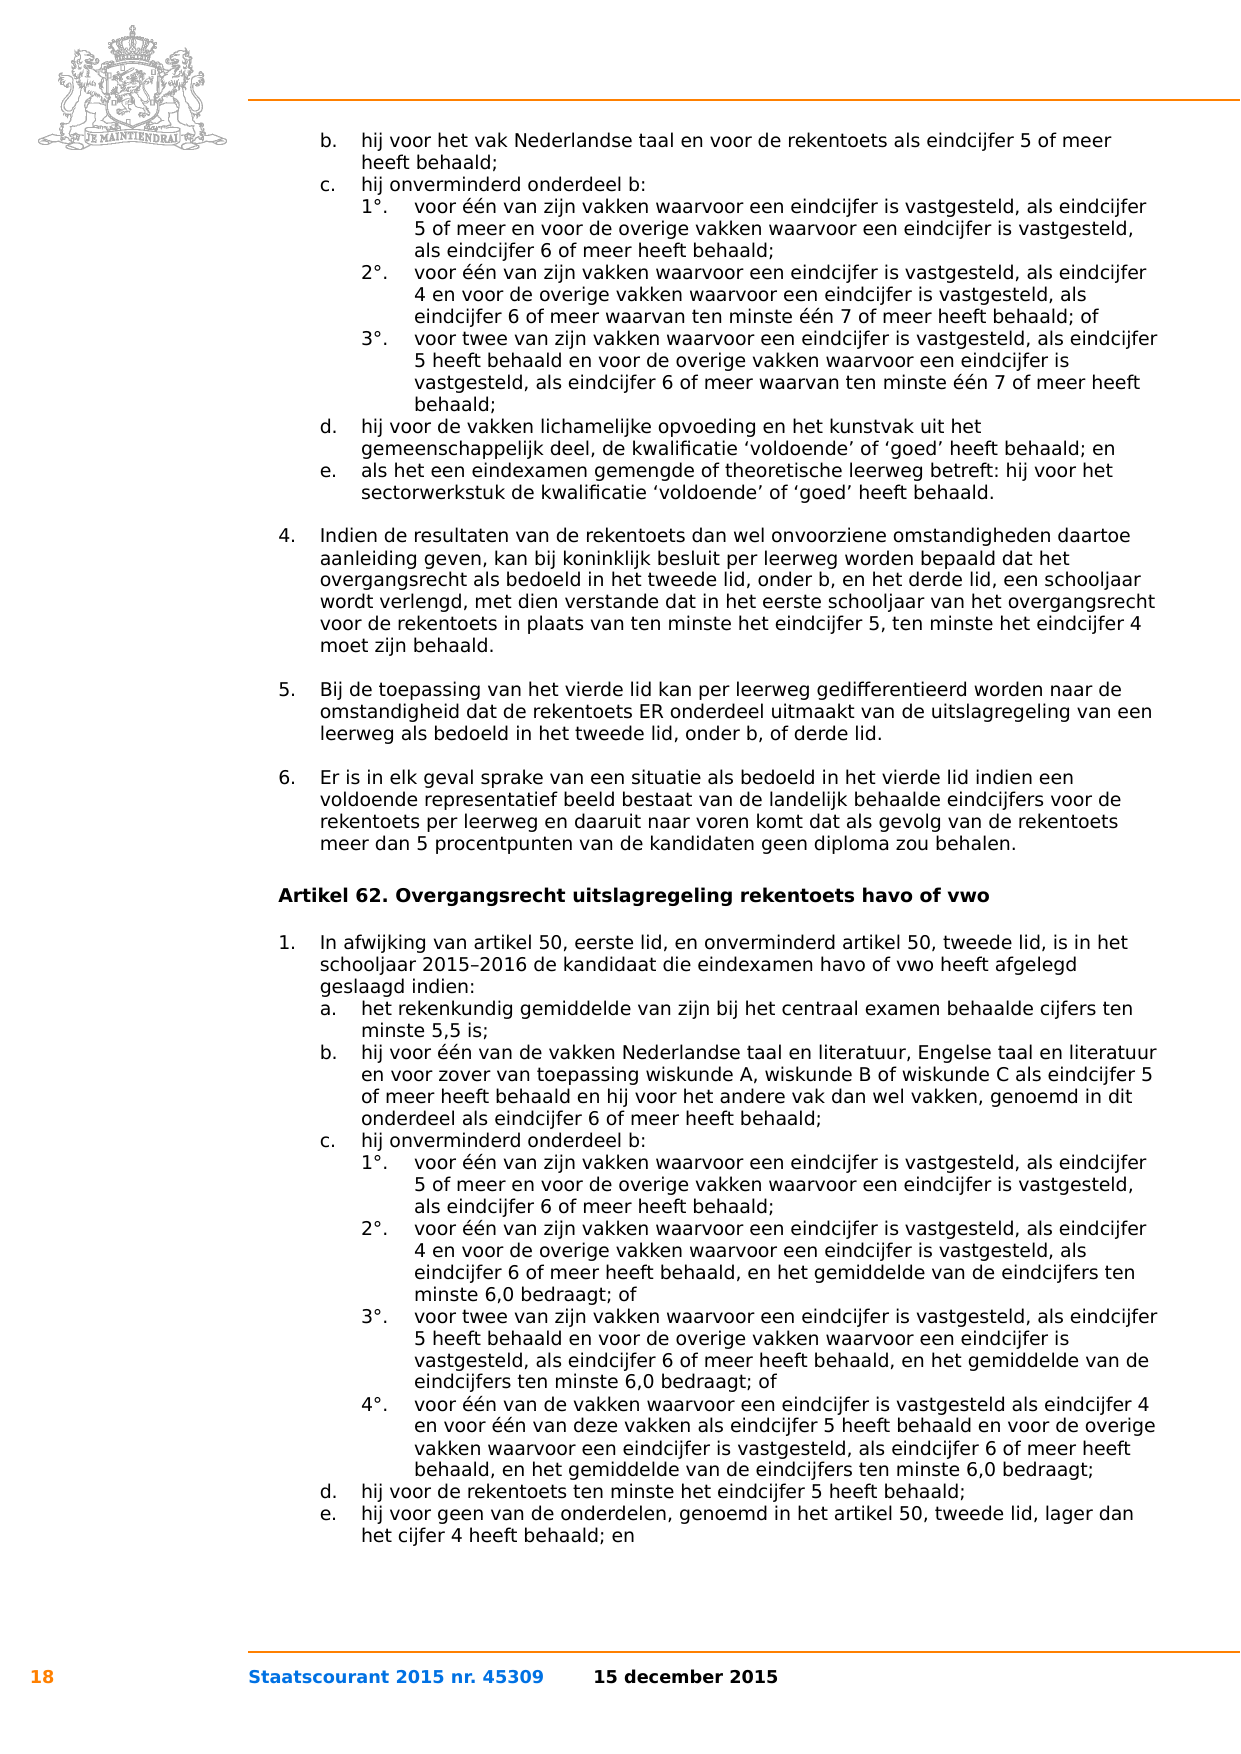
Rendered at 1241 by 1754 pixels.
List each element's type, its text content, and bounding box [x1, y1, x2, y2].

text d. hij voor de rekentoets ten minste het eindcijfer 5 heeft behaald; [319, 1481, 1163, 1503]
text b. hij voor het vak Nederlandse taal en voor de rekentoets als eindcijfer 5 of meer heeft behaald; [319, 130, 1163, 174]
text 1°. voor één van zijn vakken waarvoor een eindcijfer is vastgesteld, als eindcijfer 5 of meer en voor de overige vakken waarvoor een eindcijfer is vastgesteld, als eindcijfer 6 of meer heeft behaald; [361, 1152, 1163, 1218]
text 4. Indien de resultaten van de rekentoets dan wel onvoorziene omstandigheden daartoe aanleiding geven, kan bij koninklijk besluit per leerweg worden bepaald dat het overgangsrecht als bedoeld in het tweede lid, onder b, en het derde lid, een schooljaar wordt verlengd, met dien verstande dat in het eerste schooljaar van het overgangsrecht voor de rekentoets in plaats van ten minste het eindcijfer 5, ten minste het eindcijfer 4 moet zijn behaald. [278, 525, 1163, 657]
text d. hij voor de vakken lichamelijke opvoeding en het kunstvak uit het gemeenschappelijk deel, de kwalificatie ‘voldoende’ of ‘goed’ heeft behaald; en [319, 416, 1163, 459]
text 2°. voor één van zijn vakken waarvoor een eindcijfer is vastgesteld, als eindcijfer 4 en voor de overige vakken waarvoor een eindcijfer is vastgesteld, als eindcijfer 6 of meer waarvan ten minste één 7 of meer heeft behaald; of [361, 262, 1163, 328]
subtitle Artikel 62. Overgangsrecht uitslagregeling rekentoets havo of vwo [278, 885, 1163, 907]
text 6. Er is in elk geval sprake van een situatie als bedoeld in het vierde lid indien een voldoende representatief beeld bestaat van de landelijk behaalde eindcijfers voor de rekentoets per leerweg en daaruit naar voren komt dat als gevolg van de rekentoets meer dan 5 procentpunten van de kandidaten geen diploma zou behalen. [278, 767, 1163, 855]
text 3°. voor twee van zijn vakken waarvoor een eindcijfer is vastgesteld, als eindcijfer 5 heeft behaald en voor de overige vakken waarvoor een eindcijfer is vastgesteld, als eindcijfer 6 of meer waarvan ten minste één 7 of meer heeft behaald; [361, 328, 1163, 416]
text 1°. voor één van zijn vakken waarvoor een eindcijfer is vastgesteld, als eindcijfer 5 of meer en voor de overige vakken waarvoor een eindcijfer is vastgesteld, als eindcijfer 6 of meer heeft behaald; [361, 196, 1163, 262]
text c. hij onverminderd onderdeel b: [319, 174, 1163, 196]
text b. hij voor één van de vakken Nederlandse taal en literatuur, Engelse taal en literatuur en voor zover van toepassing wiskunde A, wiskunde B of wiskunde C als eindcijfer 5 of meer heeft behaald en hij voor het andere vak dan wel vakken, genoemd in dit onderdeel als eindcijfer 6 of meer heeft behaald; [319, 1042, 1163, 1130]
text e. als het een eindexamen gemengde of theoretische leerweg betreft: hij voor het sectorwerkstuk de kwalificatie ‘voldoende’ of ‘goed’ heeft behaald. [319, 459, 1163, 503]
text 3°. voor twee van zijn vakken waarvoor een eindcijfer is vastgesteld, als eindcijfer 5 heeft behaald en voor de overige vakken waarvoor een eindcijfer is vastgesteld, als eindcijfer 6 of meer heeft behaald, en het gemiddelde van de eindcijfers ten minste 6,0 bedraagt; of [361, 1306, 1163, 1393]
text 1. In afwijking van artikel 50, eerste lid, en onverminderd artikel 50, tweede lid, is in het schooljaar 2015–2016 de kandidaat die eindexamen havo of vwo heeft afgelegd geslaagd indien: [278, 932, 1163, 998]
text 5. Bij de toepassing van het vierde lid kan per leerweg gedifferentieerd worden naar de omstandigheid dat de rekentoets ER onderdeel uitmaakt van de uitslagregeling van een leerweg als bedoeld in het tweede lid, onder b, of derde lid. [278, 679, 1163, 745]
picture [38, 25, 227, 150]
text 4°. voor één van de vakken waarvoor een eindcijfer is vastgesteld als eindcijfer 4 en voor één van deze vakken als eindcijfer 5 heeft behaald en voor de overige vakken waarvoor een eindcijfer is vastgesteld, als eindcijfer 6 of meer heeft behaald, en het gemiddelde van de eindcijfers ten minste 6,0 bedraagt; [361, 1393, 1163, 1481]
text a. het rekenkundig gemiddelde van zijn bij het centraal examen behaalde cijfers ten minste 5,5 is; [319, 998, 1163, 1042]
text e. hij voor geen van de onderdelen, genoemd in het artikel 50, tweede lid, lager dan het cijfer 4 heeft behaald; en [319, 1503, 1163, 1547]
text c. hij onverminderd onderdeel b: [319, 1130, 1163, 1152]
text 2°. voor één van zijn vakken waarvoor een eindcijfer is vastgesteld, als eindcijfer 4 en voor de overige vakken waarvoor een eindcijfer is vastgesteld, als eindcijfer 6 of meer heeft behaald, en het gemiddelde van de eindcijfers ten minste 6,0 bedraagt; of [361, 1218, 1163, 1306]
